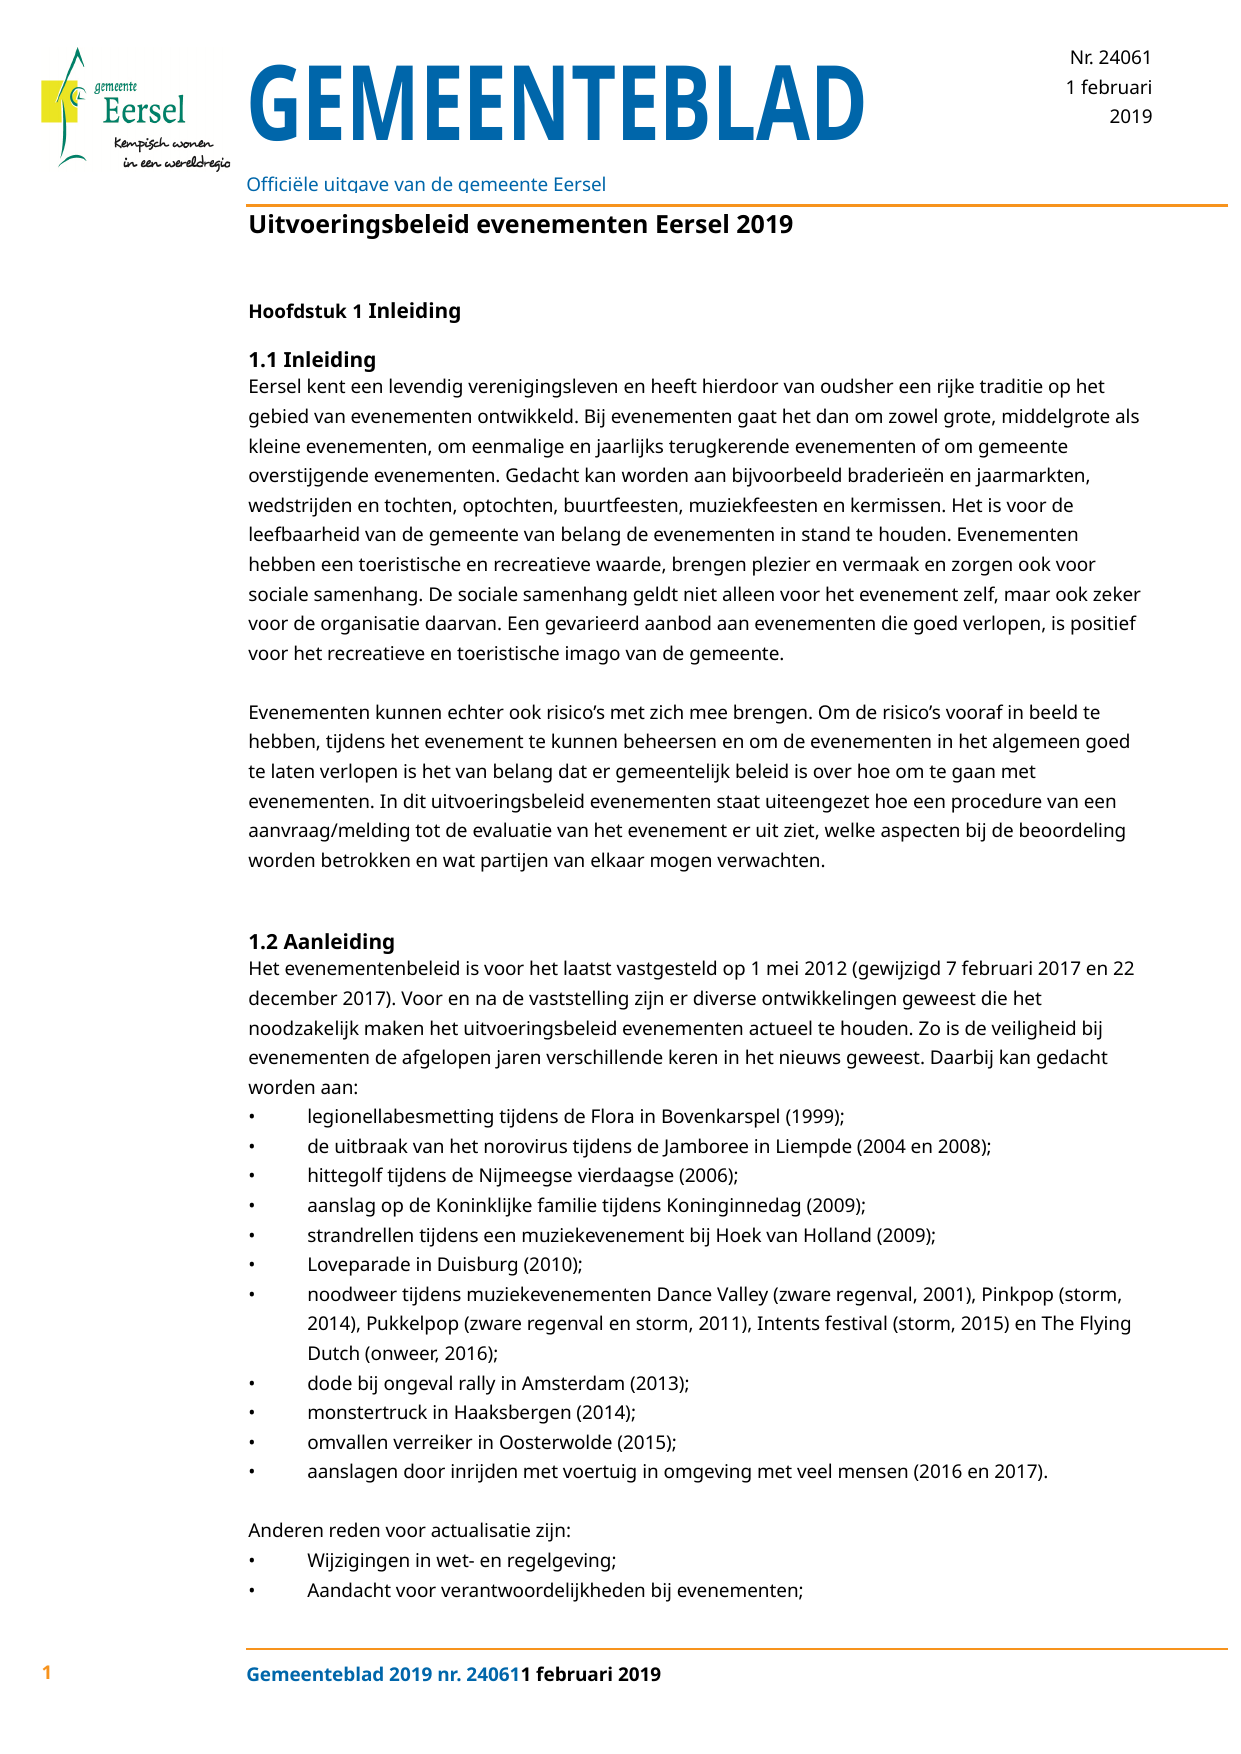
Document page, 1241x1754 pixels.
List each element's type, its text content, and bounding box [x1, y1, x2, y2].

list Loveparade in Duisburg (2010); [248, 1251, 1152, 1277]
list Aandacht voor verantwoordelijkheden bij evenementen; [248, 1577, 1152, 1602]
list Wijzigingen in wet- en regelgeving; [248, 1547, 1152, 1573]
list dode bij ongeval rally in Amsterdam (2013); [248, 1370, 1152, 1395]
list monstertruck in Haaksbergen (2014); [248, 1399, 1152, 1425]
text 1.1 Inleiding [248, 345, 1152, 374]
text 1.2 Aanleiding [248, 927, 1152, 956]
text Anderen reden voor actualisatie zijn: [248, 1518, 1152, 1543]
text Het evenementenbeleid is voor het laatst vastgesteld op 1 mei 2012 (gewijzigd 7 februari 2017 en 22 december 2017). Voor en na de vaststelling zijn er diverse ontwikkelingen geweest die het noodzakelijk maken het uitvoeringsbeleid evenementen actueel te houden. Zo is de veiligheid bij evenementen de afgelopen jaren verschillende keren in het nieuws geweest. Daarbij kan gedacht worden aan: [248, 956, 1152, 1099]
text Evenementen kunnen echter ook risico’s met zich mee brengen. Om de risico’s vooraf in beeld te hebben, tijdens het evenement te kunnen beheersen en om de evenementen in het algemeen goed te laten verlopen is het van belang dat er gemeentelijk beleid is over hoe om te gaan met evenementen. In dit uitvoeringsbeleid evenementen staat uiteengezet hoe een procedure van een aanvraag/melding tot de evaluatie van het evenement er uit ziet, welke aspecten bij de beoordeling worden betrokken en wat partijen van elkaar mogen verwachten. [248, 699, 1152, 873]
list noodweer tijdens muziekevenementen Dance Valley (zware regenval, 2001), Pinkpop (storm, 2014), Pukkelpop (zware regenval en storm, 2011), Intents festival (storm, 2015) en The Flying Dutch (onweer, 2016); [248, 1281, 1152, 1366]
list aanslagen door inrijden met voertuig in omgeving met veel mensen (2016 en 2017). [248, 1458, 1152, 1484]
list aanslag op de Koninklijke familie tijdens Koninginnedag (2009); [248, 1192, 1152, 1218]
picture [41, 47, 231, 172]
text Hoofdstuk 1 Inleiding [248, 296, 1152, 324]
text Uitvoeringsbeleid evenementen Eersel 2019 [248, 207, 1152, 241]
list omvallen verreiker in Oosterwolde (2015); [248, 1429, 1152, 1454]
list de uitbraak van het norovirus tijdens de Jamboree in Liempde (2004 en 2008); [248, 1133, 1152, 1159]
text Eersel kent een levendig verenigingsleven en heeft hierdoor van oudsher een rijke traditie op het gebied van evenementen ontwikkeld. Bij evenementen gaat het dan om zowel grote, middelgrote als kleine evenementen, om eenmalige en jaarlijks terugkerende evenementen of om gemeente overstijgende evenementen. Gedacht kan worden aan bijvoorbeeld braderieën en jaarmarkten, wedstrijden en tochten, optochten, buurtfeesten, muziekfeesten en kermissen. Het is voor de leefbaarheid van de gemeente van belang de evenementen in stand te houden. Evenementen hebben een toeristische en recreatieve waarde, brengen plezier en vermaak en zorgen ook voor sociale samenhang. De sociale samenhang geldt niet alleen voor het evenement zelf, maar ook zeker voor de organisatie daarvan. Een gevarieerd aanbod aan evenementen die goed verlopen, is positief voor het recreatieve en toeristische imago van de gemeente. [248, 374, 1152, 666]
list strandrellen tijdens een muziekevenement bij Hoek van Holland (2009); [248, 1222, 1152, 1247]
list legionellabesmetting tijdens de Flora in Bovenkarspel (1999); [248, 1103, 1152, 1129]
list hittegolf tijdens de Nijmeegse vierdaagse (2006); [248, 1163, 1152, 1188]
